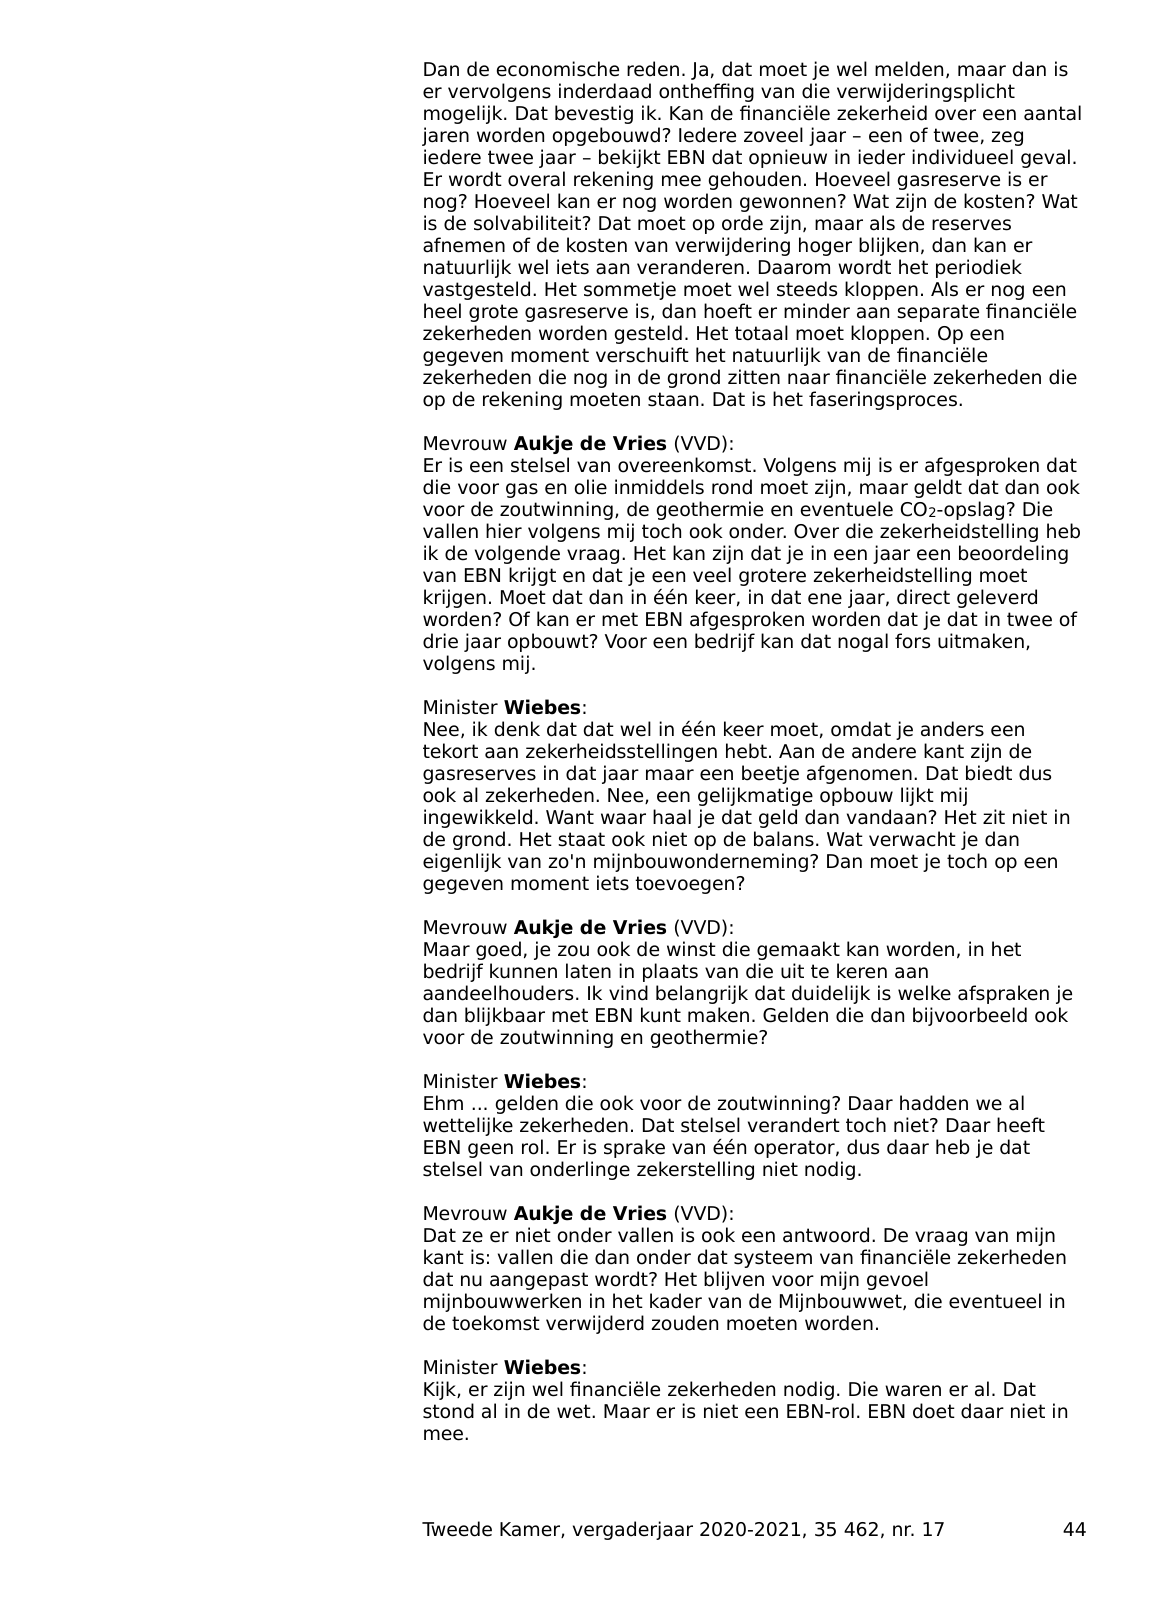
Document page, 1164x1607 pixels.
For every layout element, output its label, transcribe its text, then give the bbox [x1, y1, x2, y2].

text Mevrouw Aukje de Vries (VVD): [422, 917, 1087, 939]
text Minister Wiebes: [422, 1071, 1087, 1093]
text Mevrouw Aukje de Vries (VVD): [422, 1203, 1087, 1225]
text Dan de economische reden. Ja, dat moet je wel melden, maar dan is er vervolgens inderdaad ontheffing van die verwijderingsplicht mogelijk. Dat bevestig ik. Kan de financiële zekerheid over een aantal jaren worden opgebouwd? Iedere zoveel jaar – een of twee, zeg iedere twee jaar – bekijkt EBN dat opnieuw in ieder individueel geval. Er wordt overal rekening mee gehouden. Hoeveel gasreserve is er nog? Hoeveel kan er nog worden gewonnen? Wat zijn de kosten? Wat is de solvabiliteit? Dat moet op orde zijn, maar als de reserves afnemen of de kosten van verwijdering hoger blijken, dan kan er natuurlijk wel iets aan veranderen. Daarom wordt het periodiek vastgesteld. Het sommetje moet wel steeds kloppen. Als er nog een heel grote gasreserve is, dan hoeft er minder aan separate financiële zekerheden worden gesteld. Het totaal moet kloppen. Op een gegeven moment verschuift het natuurlijk van de financiële zekerheden die nog in de grond zitten naar financiële zekerheden die op de rekening moeten staan. Dat is het faseringsproces. [422, 59, 1087, 411]
text Maar goed, je zou ook de winst die gemaakt kan worden, in het bedrijf kunnen laten in plaats van die uit te keren aan aandeelhouders. Ik vind belangrijk dat duidelijk is welke afspraken je dan blijkbaar met EBN kunt maken. Gelden die dan bijvoorbeeld ook voor de zoutwinning en geothermie? [422, 939, 1087, 1049]
text Ehm ... gelden die ook voor de zoutwinning? Daar hadden we al wettelijke zekerheden. Dat stelsel verandert toch niet? Daar heeft EBN geen rol. Er is sprake van één operator, dus daar heb je dat stelsel van onderlinge zekerstelling niet nodig. [422, 1093, 1087, 1181]
text Dat ze er niet onder vallen is ook een antwoord. De vraag van mijn kant is: vallen die dan onder dat systeem van financiële zekerheden dat nu aangepast wordt? Het blijven voor mijn gevoel mijnbouwwerken in het kader van de Mijnbouwwet, die eventueel in de toekomst verwijderd zouden moeten worden. [422, 1225, 1087, 1335]
text Minister Wiebes: [422, 1357, 1087, 1379]
text Minister Wiebes: [422, 697, 1087, 719]
text Kijk, er zijn wel financiële zekerheden nodig. Die waren er al. Dat stond al in de wet. Maar er is niet een EBN-rol. EBN doet daar niet in mee. [422, 1379, 1087, 1445]
text Mevrouw Aukje de Vries (VVD): [422, 433, 1087, 455]
text Er is een stelsel van overeenkomst. Volgens mij is er afgesproken dat die voor gas en olie inmiddels rond moet zijn, maar geldt dat dan ook voor de zoutwinning, de geothermie en eventuele CO2-opslag? Die vallen hier volgens mij toch ook onder. Over die zekerheidstelling heb ik de volgende vraag. Het kan zijn dat je in een jaar een beoordeling van EBN krijgt en dat je een veel grotere zekerheidstelling moet krijgen. Moet dat dan in één keer, in dat ene jaar, direct geleverd worden? Of kan er met EBN afgesproken worden dat je dat in twee of drie jaar opbouwt? Voor een bedrijf kan dat nogal fors uitmaken, volgens mij. [422, 455, 1087, 675]
text Nee, ik denk dat dat wel in één keer moet, omdat je anders een tekort aan zekerheidsstellingen hebt. Aan de andere kant zijn de gasreserves in dat jaar maar een beetje afgenomen. Dat biedt dus ook al zekerheden. Nee, een gelijkmatige opbouw lijkt mij ingewikkeld. Want waar haal je dat geld dan vandaan? Het zit niet in de grond. Het staat ook niet op de balans. Wat verwacht je dan eigenlijk van zo'n mijnbouwonderneming? Dan moet je toch op een gegeven moment iets toevoegen? [422, 719, 1087, 895]
